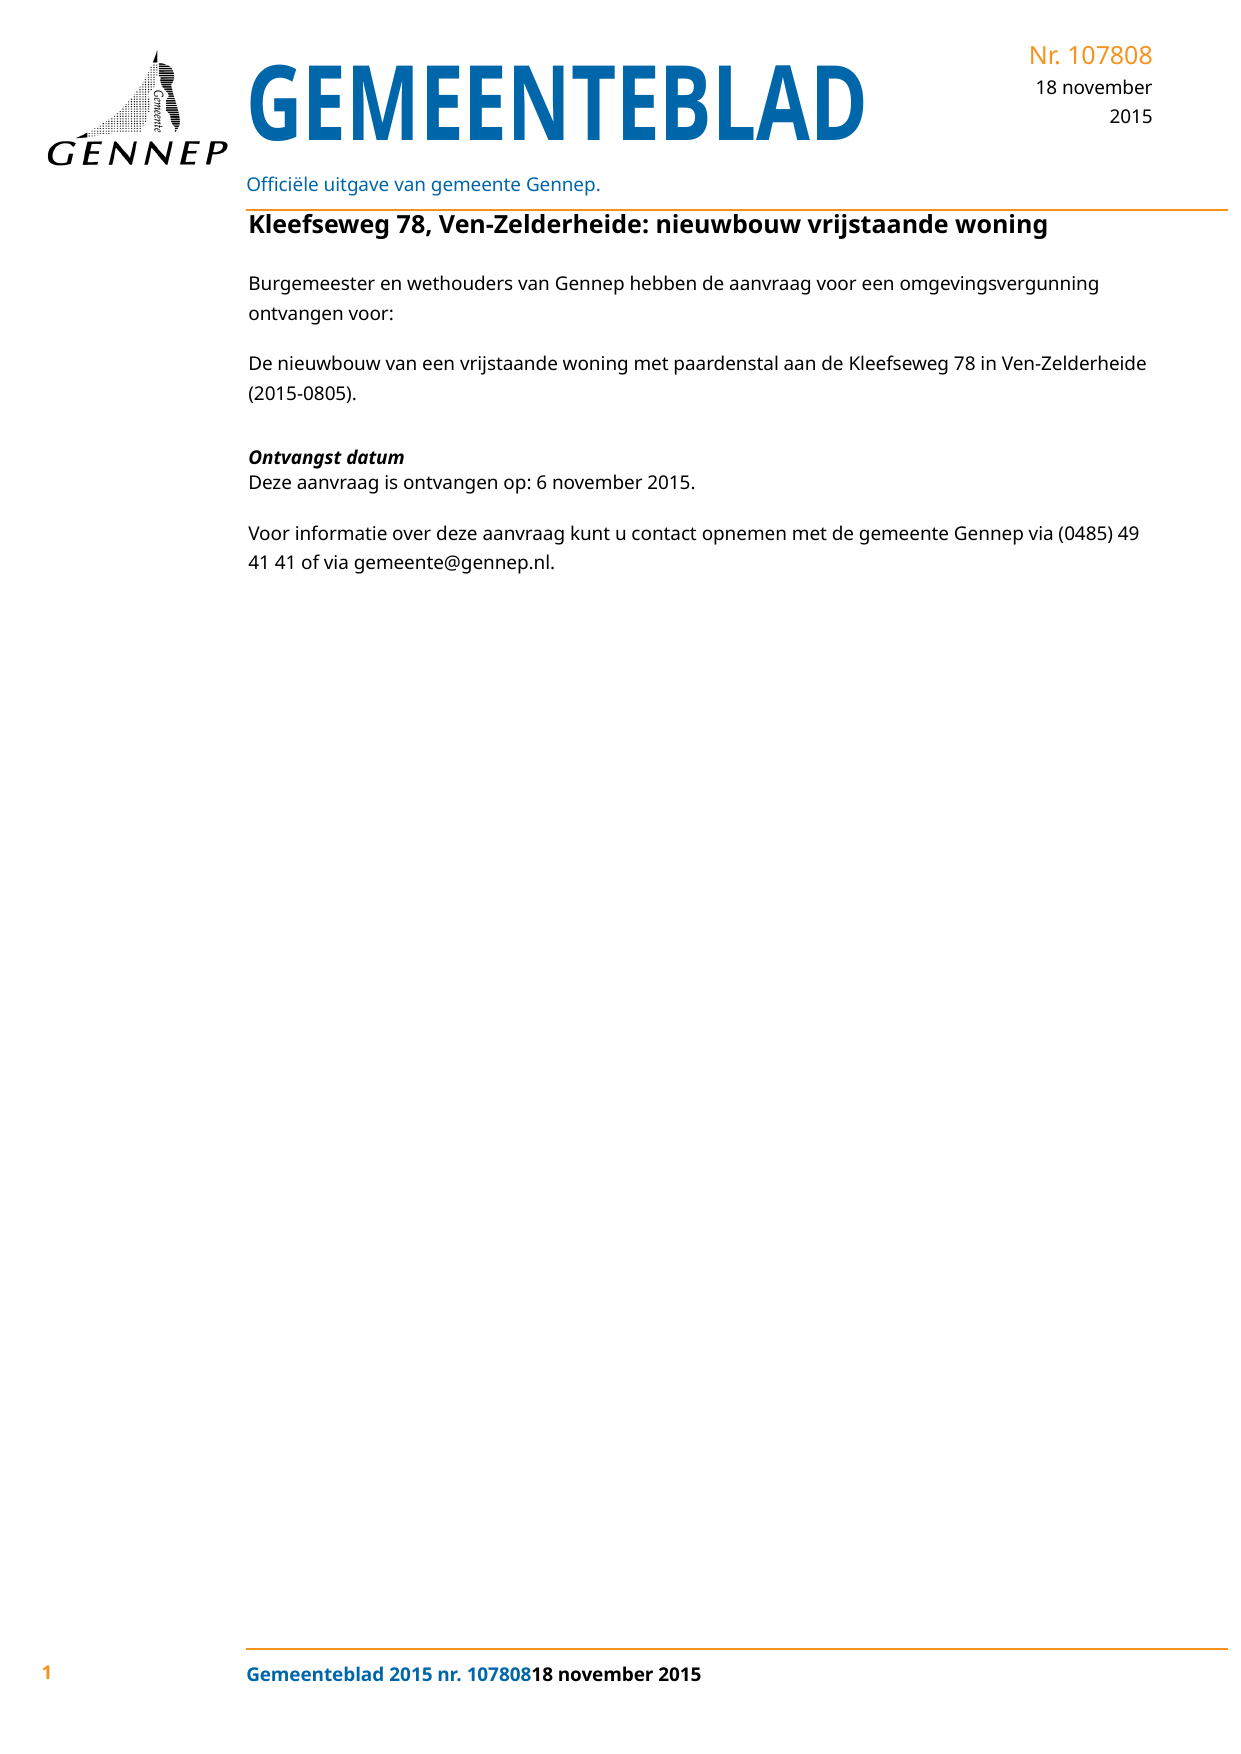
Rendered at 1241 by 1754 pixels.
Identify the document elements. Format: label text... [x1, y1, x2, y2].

text Deze aanvraag is ontvangen op: 6 november 2015. [248, 469, 1152, 495]
text Voor informatie over deze aanvraag kunt u contact opnemen met de gemeente Gennep via (0485) 49 41 41 of via gemeente@gennep.nl. [248, 520, 1152, 575]
text Ontvangst datum [248, 444, 1152, 469]
text Kleefseweg 78, Ven-Zelderheide: nieuwbouw vrijstaande woning [248, 211, 1152, 241]
text Burgemeester en wethouders van Gennep hebben de aanvraag voor een omgevingsvergunning ontvangen voor: [248, 270, 1152, 326]
picture [41, 47, 231, 172]
text De nieuwbouw van een vrijstaande woning met paardenstal aan de Kleefseweg 78 in Ven-Zelderheide (2015-0805). [248, 350, 1152, 406]
